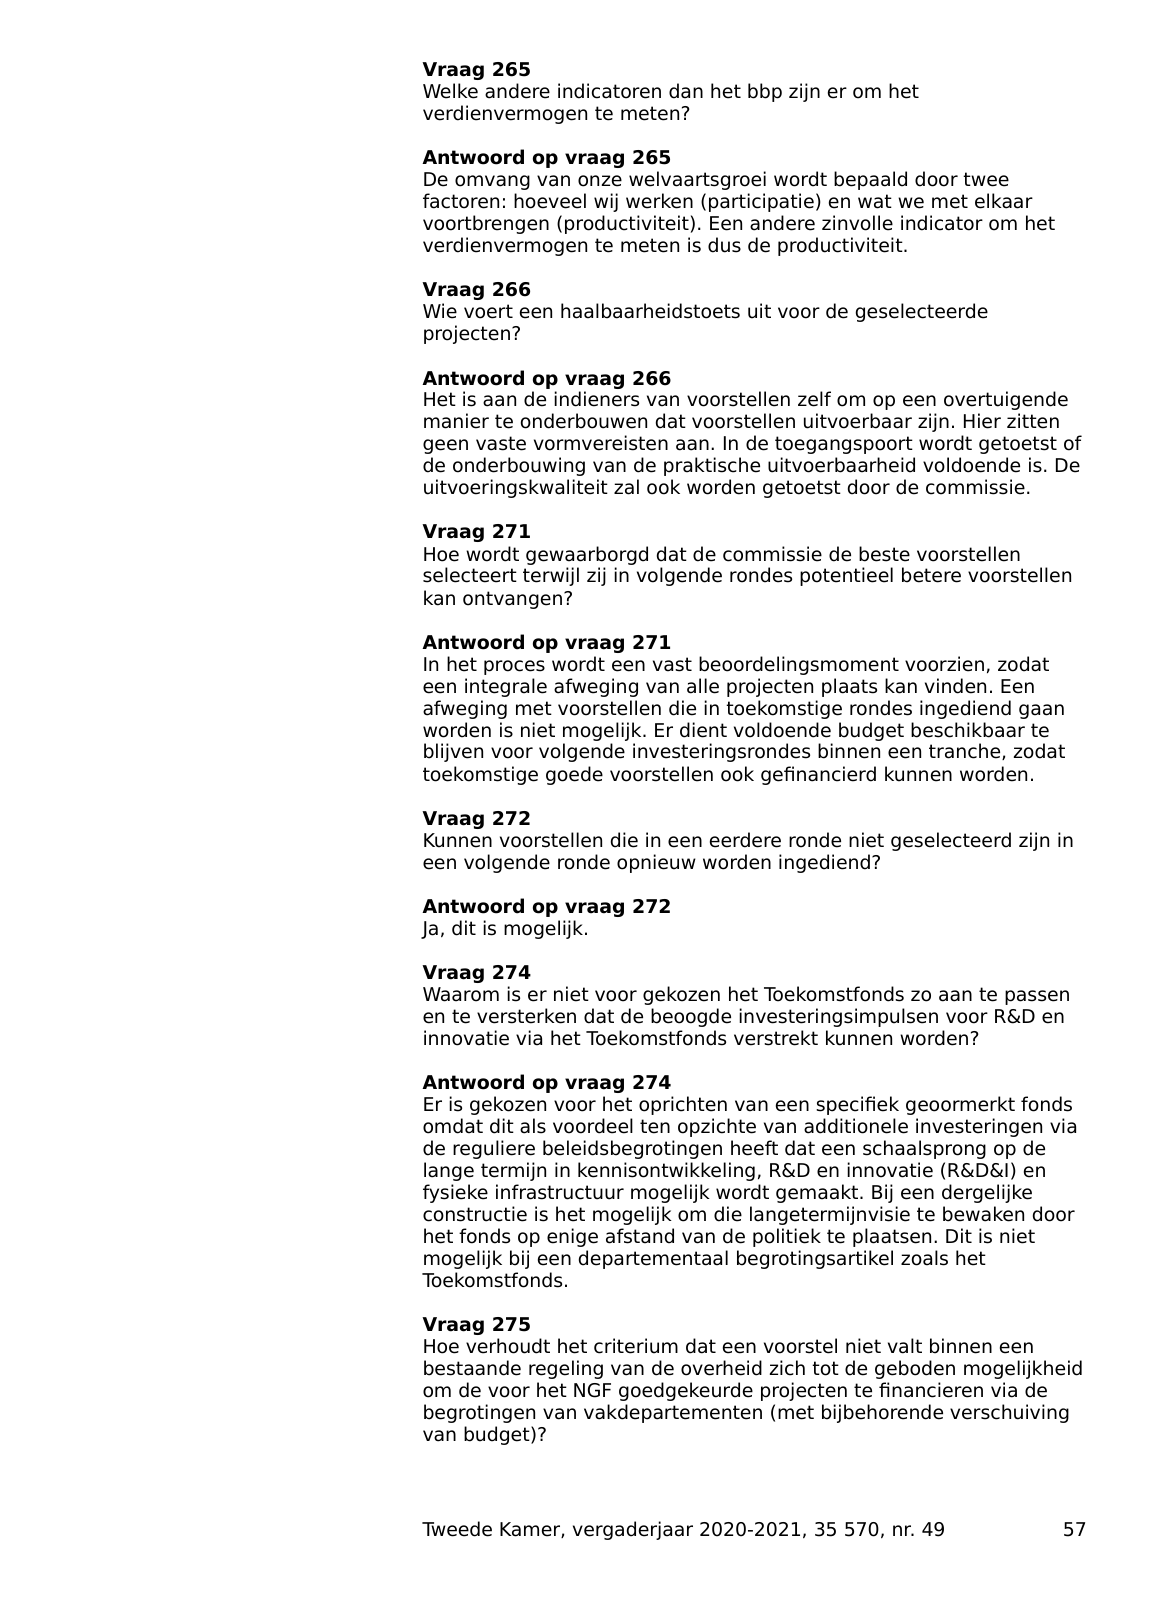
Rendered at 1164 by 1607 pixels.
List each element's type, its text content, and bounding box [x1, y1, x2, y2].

subtitle Antwoord op vraag 266 [422, 367, 1087, 389]
subtitle Antwoord op vraag 272 [422, 896, 1087, 918]
text Er is gekozen voor het oprichten van een specifiek geoormerkt fonds omdat dit als voordeel ten opzichte van additionele investeringen via de reguliere beleidsbegrotingen heeft dat een schaalsprong op de lange termijn in kennisontwikkeling, R&D en innovatie (R&D&I) en fysieke infrastructuur mogelijk wordt gemaakt. Bij een dergelijke constructie is het mogelijk om die langetermijnvisie te bewaken door het fonds op enige afstand van de politiek te plaatsen. Dit is niet mogelijk bij een departementaal begrotingsartikel zoals het Toekomstfonds. [422, 1094, 1087, 1292]
subtitle Antwoord op vraag 274 [422, 1072, 1087, 1094]
subtitle Vraag 275 [422, 1314, 1087, 1336]
subtitle Antwoord op vraag 271 [422, 632, 1087, 653]
subtitle Vraag 271 [422, 521, 1087, 543]
text In het proces wordt een vast beoordelingsmoment voorzien, zodat een integrale afweging van alle projecten plaats kan vinden. Een afweging met voorstellen die in toekomstige rondes ingediend gaan worden is niet mogelijk. Er dient voldoende budget beschikbaar te blijven voor volgende investeringsrondes binnen een tranche, zodat toekomstige goede voorstellen ook gefinancierd kunnen worden. [422, 653, 1087, 785]
text Ja, dit is mogelijk. [422, 918, 1087, 940]
text Hoe wordt gewaarborgd dat de commissie de beste voorstellen selecteert terwijl zij in volgende rondes potentieel betere voorstellen kan ontvangen? [422, 543, 1087, 609]
subtitle Vraag 265 [422, 59, 1087, 81]
text Welke andere indicatoren dan het bbp zijn er om het verdienvermogen te meten? [422, 81, 1087, 125]
subtitle Vraag 274 [422, 962, 1087, 984]
text De omvang van onze welvaartsgroei wordt bepaald door twee factoren: hoeveel wij werken (participatie) en wat we met elkaar voortbrengen (productiviteit). Een andere zinvolle indicator om het verdienvermogen te meten is dus de productiviteit. [422, 169, 1087, 257]
text Wie voert een haalbaarheidstoets uit voor de geselecteerde projecten? [422, 301, 1087, 345]
text Waarom is er niet voor gekozen het Toekomstfonds zo aan te passen en te versterken dat de beoogde investeringsimpulsen voor R&D en innovatie via het Toekomstfonds verstrekt kunnen worden? [422, 984, 1087, 1050]
text Het is aan de indieners van voorstellen zelf om op een overtuigende manier te onderbouwen dat voorstellen uitvoerbaar zijn. Hier zitten geen vaste vormvereisten aan. In de toegangspoort wordt getoetst of de onderbouwing van de praktische uitvoerbaarheid voldoende is. De uitvoeringskwaliteit zal ook worden getoetst door de commissie. [422, 389, 1087, 499]
subtitle Vraag 272 [422, 808, 1087, 829]
text Hoe verhoudt het criterium dat een voorstel niet valt binnen een bestaande regeling van de overheid zich tot de geboden mogelijkheid om de voor het NGF goedgekeurde projecten te financieren via de begrotingen van vakdepartementen (met bijbehorende verschuiving van budget)? [422, 1336, 1087, 1446]
text Kunnen voorstellen die in een eerdere ronde niet geselecteerd zijn in een volgende ronde opnieuw worden ingediend? [422, 829, 1087, 873]
subtitle Vraag 266 [422, 279, 1087, 301]
subtitle Antwoord op vraag 265 [422, 147, 1087, 169]
